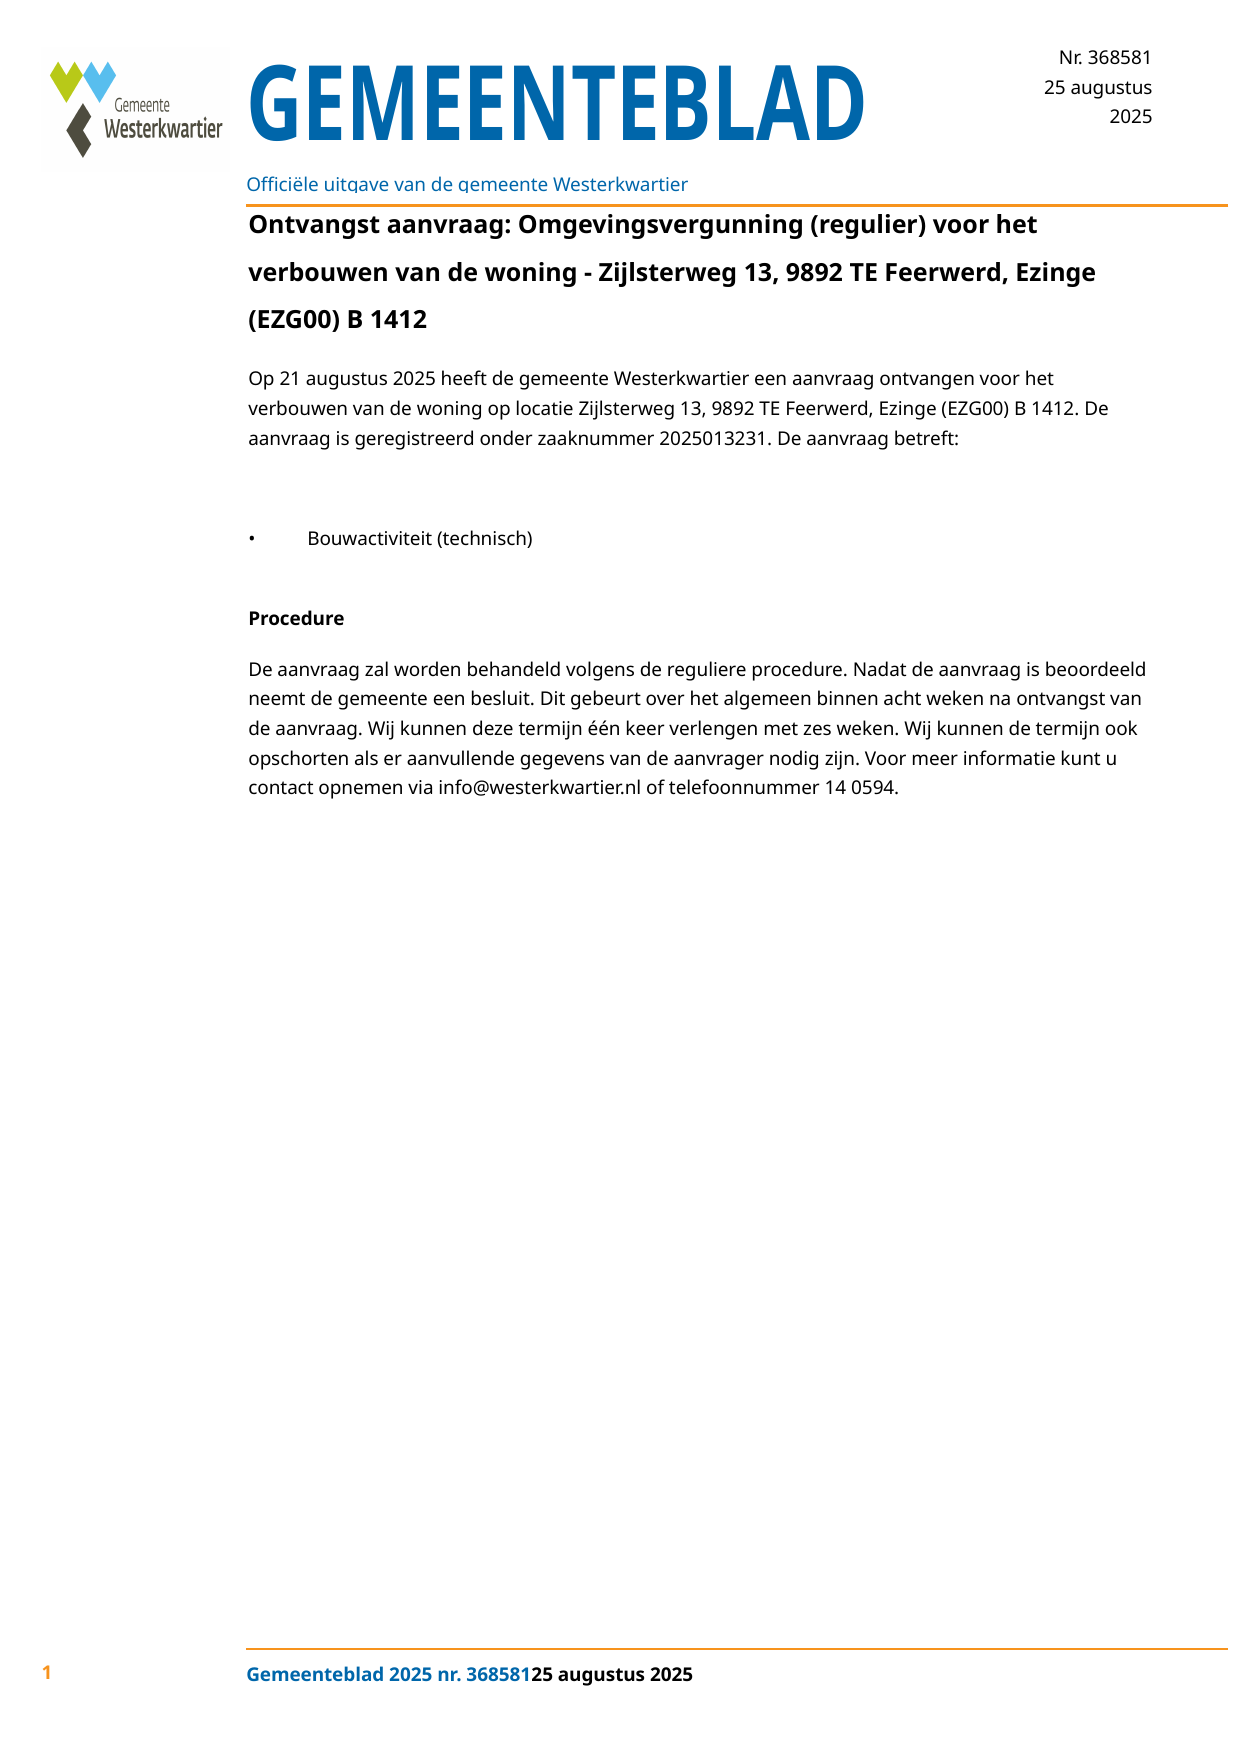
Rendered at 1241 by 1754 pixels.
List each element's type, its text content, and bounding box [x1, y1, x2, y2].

picture [41, 47, 231, 172]
text Op 21 augustus 2025 heeft de gemeente Westerkwartier een aanvraag ontvangen voor het verbouwen van de woning op locatie Zijlsterweg 13, 9892 TE Feerwerd, Ezinge (EZG00) B 1412. De aanvraag is geregistreerd onder zaaknummer 2025013231. De aanvraag betreft: [248, 366, 1152, 450]
text De aanvraag zal worden behandeld volgens de reguliere procedure. Nadat de aanvraag is beoordeeld neemt de gemeente een besluit. Dit gebeurt over het algemeen binnen acht weken na ontvangst van de aanvraag. Wij kunnen deze termijn één keer verlengen met zes weken. Wij kunnen de termijn ook opschorten als er aanvullende gegevens van de aanvrager nodig zijn. Voor meer informatie kunt u contact opnemen via info@westerkwartier.nl of telefoonnummer 14 0594. [248, 656, 1152, 800]
text Procedure [248, 606, 1152, 631]
list Bouwactiviteit (technisch) [248, 526, 1152, 551]
text Ontvangst aanvraag: Omgevingsvergunning (regulier) voor het verbouwen van de woning - Zijlsterweg 13, 9892 TE Feerwerd, Ezinge (EZG00) B 1412 [248, 207, 1152, 336]
